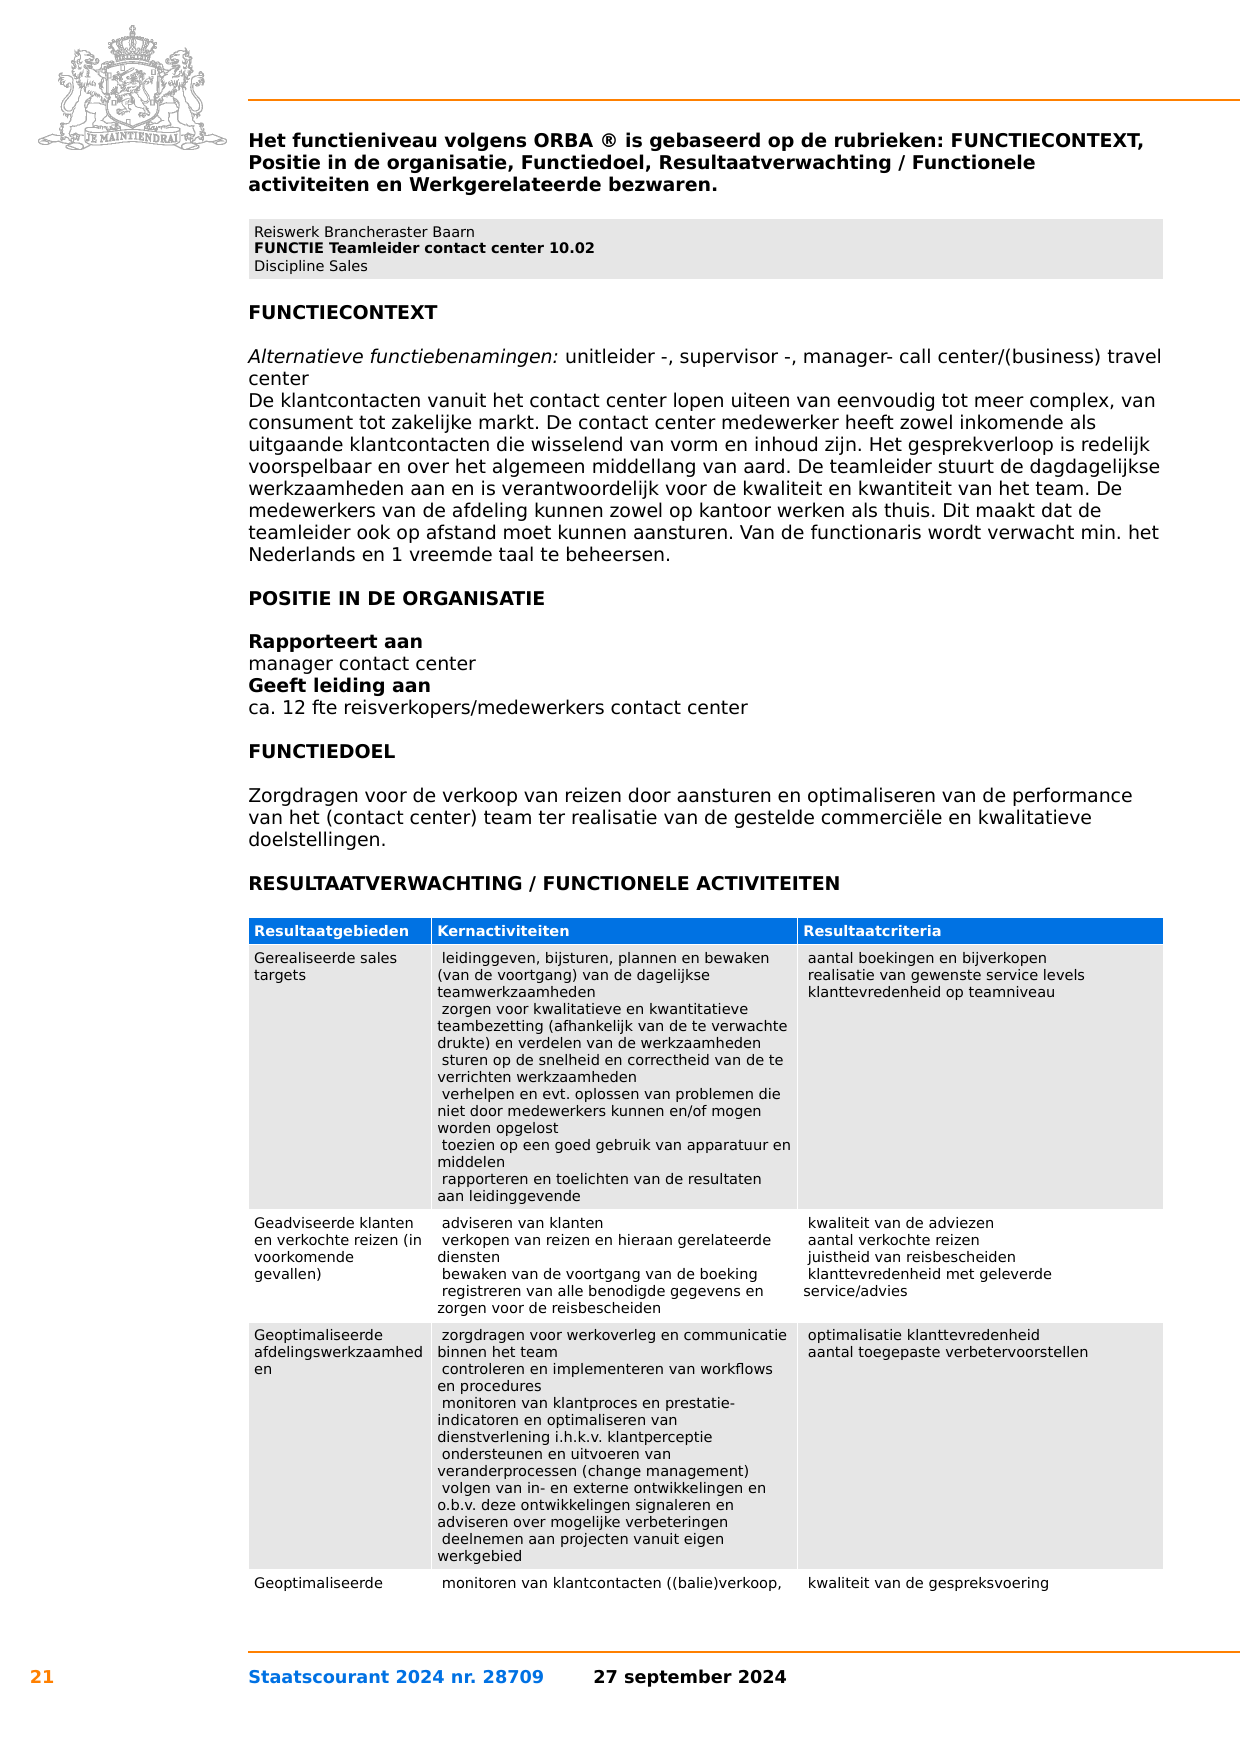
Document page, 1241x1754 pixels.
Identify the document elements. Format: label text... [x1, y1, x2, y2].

table_cell Geoptimaliseerde afdelingswerkzaamheden [249, 1323, 431, 1569]
table_header Resultaatgebieden [249, 918, 431, 944]
table_cell ­ kwaliteit van de gespreksvoering [798, 1571, 1163, 1597]
table_cell Geoptimaliseerde [249, 1571, 431, 1597]
subtitle POSITIE IN DE ORGANISATIE [248, 587, 1163, 609]
table_cell ­ aantal boekingen en bijverkopen ­ realisatie van gewenste service levels ­ klanttevredenheid op teamniveau [798, 945, 1163, 1209]
text ca. 12 fte reisverkopers/medewerkers contact center [248, 697, 1163, 719]
table_header Resultaatcriteria [798, 918, 1163, 944]
text Zorgdragen voor de verkoop van reizen door aansturen en optimaliseren van de performance van het (contact center) team ter realisatie van de gestelde commerciële en kwalitatieve doelstellingen. [248, 785, 1163, 851]
table_header Kernactiviteiten [432, 918, 797, 944]
text Alternatieve functiebenamingen: unitleider -, supervisor -, manager- call center/(business) travel center [248, 346, 1163, 390]
table_cell Geadviseerde klanten en verkochte reizen (in voorkomende gevallen) [249, 1210, 431, 1321]
text De klantcontacten vanuit het contact center lopen uiteen van eenvoudig tot meer complex, van consument tot zakelijke markt. De contact center medewerker heeft zowel inkomende als uitgaande klantcontacten die wisselend van vorm en inhoud zijn. Het gesprekverloop is redelijk voorspelbaar en over het algemeen middellang van aard. De teamleider stuurt de dagdagelijkse werkzaamheden aan en is verantwoordelijk voor de kwaliteit en kwantiteit van het team. De medewerkers van de afdeling kunnen zowel op kantoor werken als thuis. Dit maakt dat de teamleider ook op afstand moet kunnen aansturen. Van de functionaris wordt verwacht min. het Nederlands en 1 vreemde taal te beheersen. [248, 390, 1163, 566]
table_cell ­ leidinggeven, bijsturen, plannen en bewaken (van de voortgang) van de dagelijkse teamwerkzaamheden ­ zorgen voor kwalitatieve en kwantitatieve teambezetting (afhankelijk van de te verwachte drukte) en verdelen van de werkzaamheden ­ sturen op de snelheid en correctheid van de te verrichten werkzaamheden ­ verhelpen en evt. oplossen van problemen die niet door medewerkers kunnen en/of mogen worden opgelost ­ toezien op een goed gebruik van apparatuur en middelen ­ rapporteren en toelichten van de resultaten aan leidinggevende [432, 945, 797, 1209]
table_cell ­ optimalisatie klanttevredenheid ­ aantal toegepaste verbetervoorstellen [798, 1323, 1163, 1569]
table_cell ­ kwaliteit van de adviezen ­ aantal verkochte reizen ­ juistheid van reisbescheiden ­ klanttevredenheid met geleverde service/advies [798, 1210, 1163, 1321]
table_header Reiswerk Brancheraster Baarn FUNCTIE Teamleider contact center 10.02 Discipline Sales [249, 219, 1163, 279]
text Geeft leiding aan [248, 675, 1163, 697]
subtitle FUNCTIECONTEXT [248, 302, 1163, 324]
subtitle Het functieniveau volgens ORBA ® is gebaseerd op de rubrieken: FUNCTIECONTEXT, Positie in de organisatie, Functiedoel, Resultaatverwachting / Functionele activiteiten en Werkgerelateerde bezwaren. [248, 130, 1163, 196]
subtitle FUNCTIEDOEL [248, 741, 1163, 763]
subtitle RESULTAATVERWACHTING / FUNCTIONELE ACTIVITEITEN [248, 873, 1163, 895]
text Rapporteert aan [248, 631, 1163, 653]
table_cell Gerealiseerde sales targets [249, 945, 431, 1209]
table_cell ­ monitoren van klantcontacten ((balie)verkoop, [432, 1571, 797, 1597]
text manager contact center [248, 653, 1163, 675]
table_cell ­ zorgdragen voor werkoverleg en communicatie binnen het team ­ controleren en implementeren van workflows en procedures ­ monitoren van klantproces en prestatie-indicatoren en optimaliseren van dienstverlening i.h.k.v. klantperceptie ­ ondersteunen en uitvoeren van veranderprocessen (change management) ­ volgen van in- en externe ontwikkelingen en o.b.v. deze ontwikkelingen signaleren en adviseren over mogelijke verbeteringen ­ deelnemen aan projecten vanuit eigen werkgebied [432, 1323, 797, 1569]
picture [38, 25, 227, 150]
table_cell ­ adviseren van klanten ­ verkopen van reizen en hieraan gerelateerde diensten ­ bewaken van de voortgang van de boeking ­ registreren van alle benodigde gegevens en zorgen voor de reisbescheiden [432, 1210, 797, 1321]
